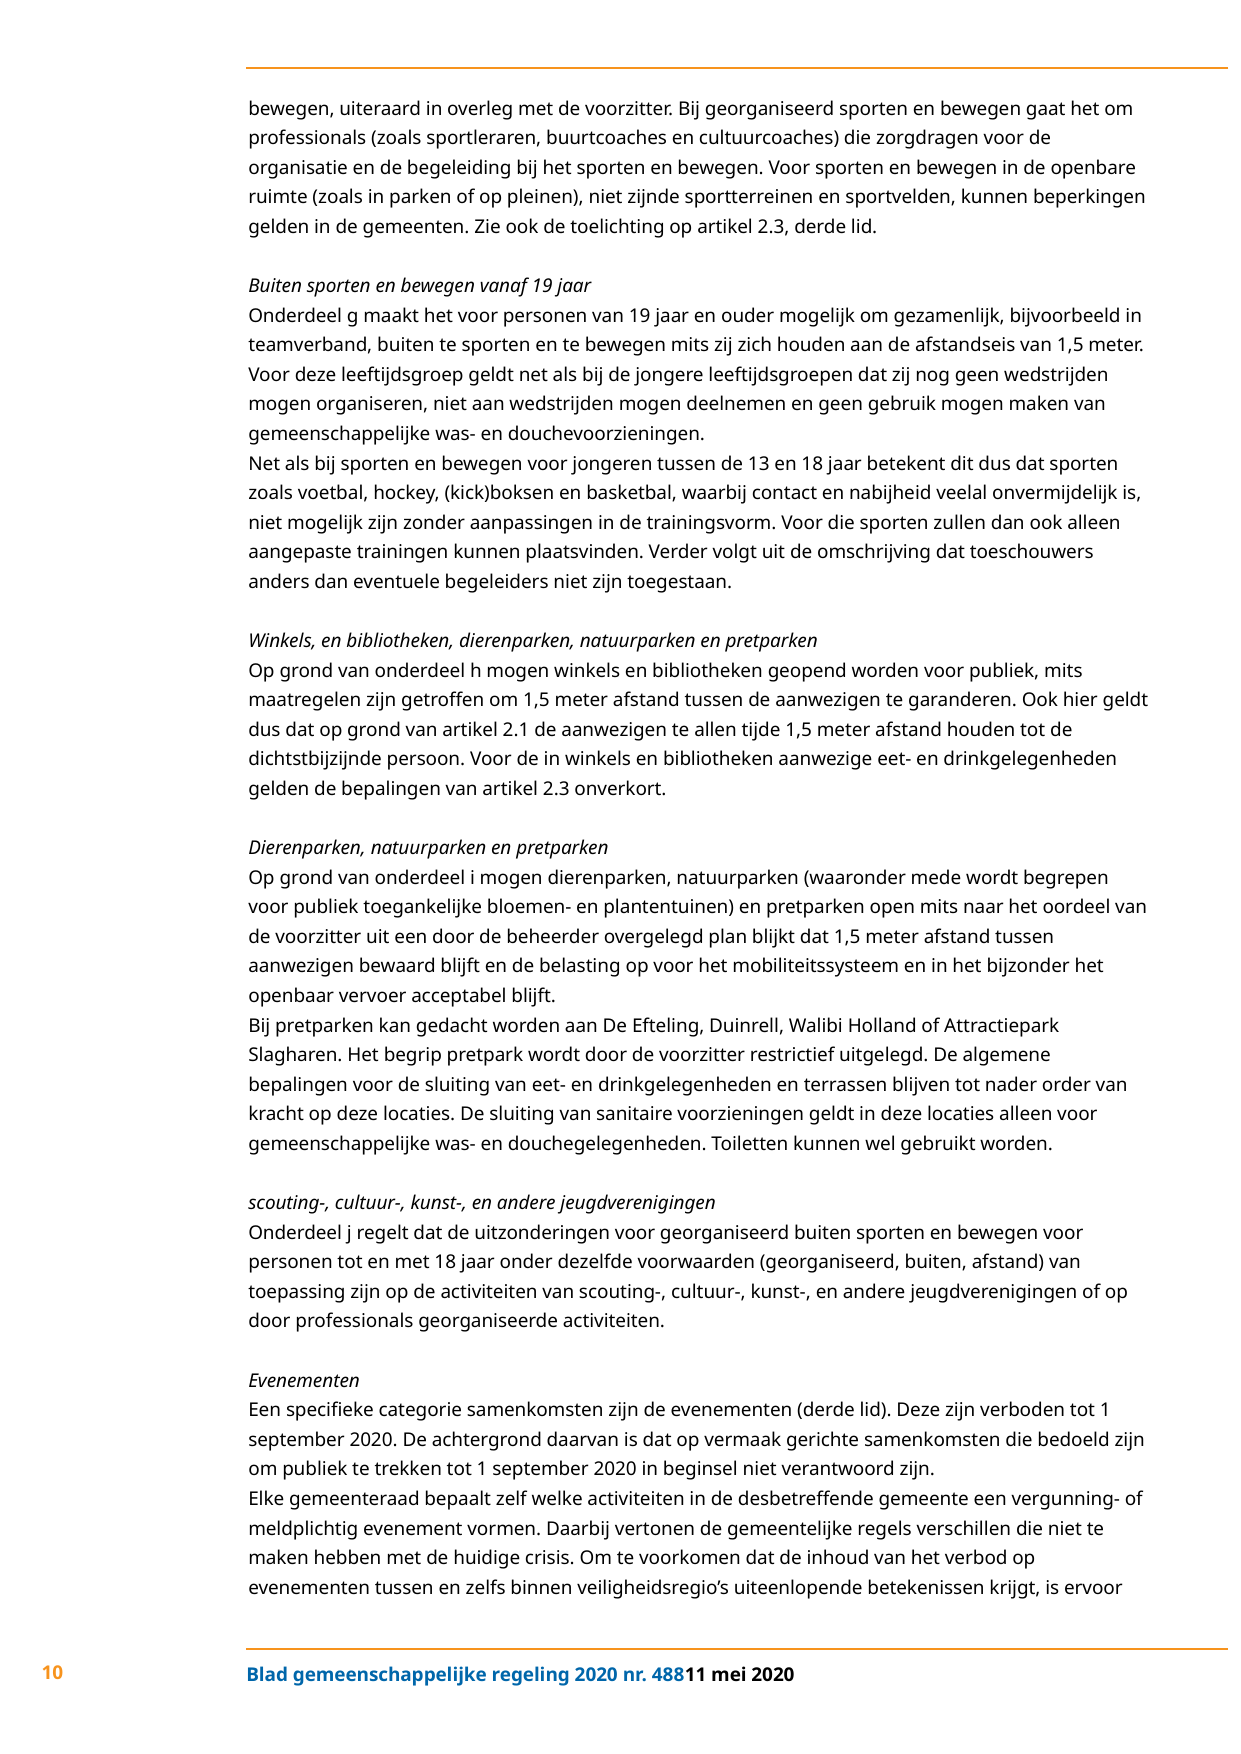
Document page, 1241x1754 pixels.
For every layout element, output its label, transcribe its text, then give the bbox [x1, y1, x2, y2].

text Bij pretparken kan gedacht worden aan De Efteling, Duinrell, Walibi Holland of Attractiepark Slagharen. Het begrip pretpark wordt door de voorzitter restrictief uitgelegd. De algemene bepalingen voor de sluiting van eet- en drinkgelegenheden en terrassen blijven tot nader order van kracht op deze locaties. De sluiting van sanitaire voorzieningen geldt in deze locaties alleen voor gemeenschappelijke was- en douchegelegenheden. Toiletten kunnen wel gebruikt worden. [248, 1012, 1152, 1156]
text Op grond van onderdeel h mogen winkels en bibliotheken geopend worden voor publiek, mits maatregelen zijn getroffen om 1,5 meter afstand tussen de aanwezigen te garanderen. Ook hier geldt dus dat op grond van artikel 2.1 de aanwezigen te allen tijde 1,5 meter afstand houden tot de dichtstbijzijnde persoon. Voor de in winkels en bibliotheken aanwezige eet- en drinkgelegenheden gelden de bepalingen van artikel 2.3 onverkort. [248, 657, 1152, 801]
text Een specifieke categorie samenkomsten zijn de evenementen (derde lid). Deze zijn verboden tot 1 september 2020. De achtergrond daarvan is dat op vermaak gerichte samenkomsten die bedoeld zijn om publiek te trekken tot 1 september 2020 in beginsel niet verantwoord zijn. [248, 1396, 1152, 1481]
text scouting-, cultuur-, kunst-, en andere jeugdverenigingen [248, 1189, 1152, 1215]
text Op grond van onderdeel i mogen dierenparken, natuurparken (waaronder mede wordt begrepen voor publiek toegankelijke bloemen- en plantentuinen) en pretparken open mits naar het oordeel van de voorzitter uit een door de beheerder overgelegd plan blijkt dat 1,5 meter afstand tussen aanwezigen bewaard blijft en de belasting op voor het mobiliteitssysteem en in het bijzonder het openbaar vervoer acceptabel blijft. [248, 864, 1152, 1008]
text Dierenparken, natuurparken en pretparken [248, 834, 1152, 860]
text Buiten sporten en bewegen vanaf 19 jaar [248, 272, 1152, 298]
text Onderdeel g maakt het voor personen van 19 jaar en ouder mogelijk om gezamenlijk, bijvoorbeeld in teamverband, buiten te sporten en te bewegen mits zij zich houden aan de afstandseis van 1,5 meter. Voor deze leeftijdsgroep geldt net als bij de jongere leeftijdsgroepen dat zij nog geen wedstrijden mogen organiseren, niet aan wedstrijden mogen deelnemen en geen gebruik mogen maken van gemeenschappelijke was- en douchevoorzieningen. [248, 302, 1152, 446]
text Net als bij sporten en bewegen voor jongeren tussen de 13 en 18 jaar betekent dit dus dat sporten zoals voetbal, hockey, (kick)boksen en basketbal, waarbij contact en nabijheid veelal onvermijdelijk is, niet mogelijk zijn zonder aanpassingen in de trainingsvorm. Voor die sporten zullen dan ook alleen aangepaste trainingen kunnen plaatsvinden. Verder volgt uit de omschrijving dat toeschouwers anders dan eventuele begeleiders niet zijn toegestaan. [248, 450, 1152, 594]
text Winkels, en bibliotheken, dierenparken, natuurparken en pretparken [248, 627, 1152, 653]
picture [41, 47, 231, 172]
text bewegen, uiteraard in overleg met de voorzitter. Bij georganiseerd sporten en bewegen gaat het om professionals (zoals sportleraren, buurtcoaches en cultuurcoaches) die zorgdragen voor de organisatie en de begeleiding bij het sporten en bewegen. Voor sporten en bewegen in de openbare ruimte (zoals in parken of op pleinen), niet zijnde sportterreinen en sportvelden, kunnen beperkingen gelden in de gemeenten. Zie ook de toelichting op artikel 2.3, derde lid. [248, 95, 1152, 239]
text Elke gemeenteraad bepaalt zelf welke activiteiten in de desbetreffende gemeente een vergunning- of meldplichtig evenement vormen. Daarbij vertonen de gemeentelijke regels verschillen die niet te maken hebben met de huidige crisis. Om te voorkomen dat de inhoud van het verbod op evenementen tussen en zelfs binnen veiligheidsregio’s uiteenlopende betekenissen krijgt, is ervoor [248, 1485, 1152, 1600]
text Onderdeel j regelt dat de uitzonderingen voor georganiseerd buiten sporten en bewegen voor personen tot en met 18 jaar onder dezelfde voorwaarden (georganiseerd, buiten, afstand) van toepassing zijn op de activiteiten van scouting-, cultuur-, kunst-, en andere jeugdverenigingen of op door professionals georganiseerde activiteiten. [248, 1219, 1152, 1333]
text Evenementen [248, 1367, 1152, 1393]
